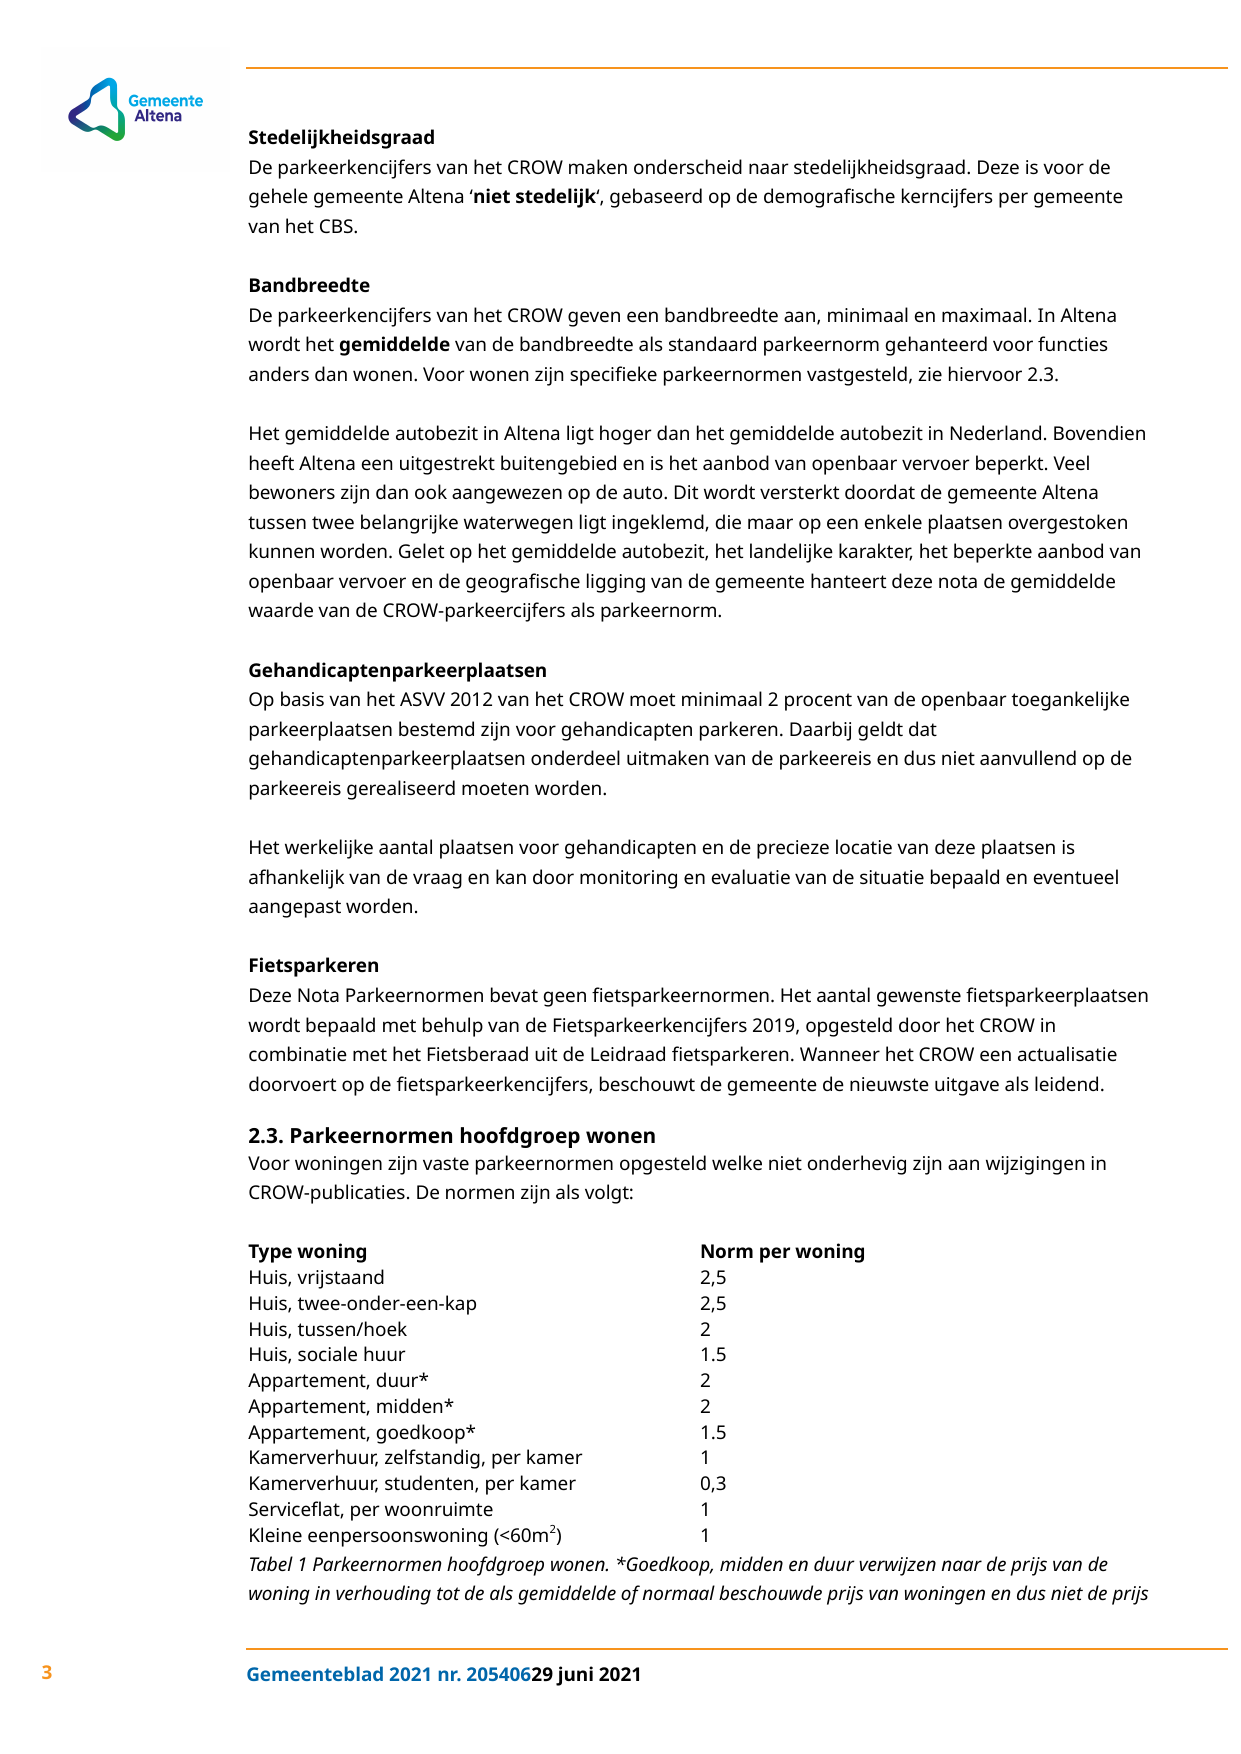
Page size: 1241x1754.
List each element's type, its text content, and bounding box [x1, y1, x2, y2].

text Voor woningen zijn vaste parkeernormen opgesteld welke niet onderhevig zijn aan wijzigingen in CROW-publicaties. De normen zijn als volgt: [248, 1150, 1152, 1205]
table_cell 1 [700, 1445, 1152, 1470]
table_cell 2 [700, 1316, 1152, 1342]
table_cell 1.5 [700, 1419, 1152, 1444]
text Het gemiddelde autobezit in Altena ligt hoger dan het gemiddelde autobezit in Nederland. Bovendien heeft Altena een uitgestrekt buitengebied en is het aanbod van openbaar vervoer beperkt. Veel bewoners zijn dan ook aangewezen op de auto. Dit wordt versterkt doordat de gemeente Altena tussen twee belangrijke waterwegen ligt ingeklemd, die maar op een enkele plaatsen overgestoken kunnen worden. Gelet op het gemiddelde autobezit, het landelijke karakter, het beperkte aanbod van openbaar vervoer en de geografische ligging van de gemeente hanteert deze nota de gemiddelde waarde van de CROW-parkeercijfers als parkeernorm. [248, 420, 1152, 623]
text Gehandicaptenparkeerplaatsen [248, 657, 1152, 683]
table_header Type woning [248, 1239, 700, 1264]
picture [41, 47, 231, 172]
table_cell 0,3 [700, 1470, 1152, 1496]
table_cell 2,5 [700, 1290, 1152, 1316]
table_cell 1 [700, 1496, 1152, 1522]
table_cell Huis, tussen/hoek [248, 1316, 700, 1342]
text 2.3. Parkeernormen hoofdgroep wonen [248, 1121, 1152, 1150]
text Fietsparkeren [248, 953, 1152, 978]
table_cell Huis, sociale huur [248, 1342, 700, 1367]
text Tabel 1 Parkeernormen hoofdgroep wonen. *Goedkoop, midden en duur verwijzen naar de prijs van de woning in verhouding tot de als gemiddelde of normaal beschouwde prijs van woningen en dus niet de prijs [248, 1551, 1152, 1606]
table_header Norm per woning [700, 1239, 1152, 1264]
table_cell 1.5 [700, 1342, 1152, 1367]
table_cell Huis, vrijstaand [248, 1265, 700, 1290]
table_cell Kamerverhuur, zelfstandig, per kamer [248, 1445, 700, 1470]
table_cell 1 [700, 1522, 1152, 1547]
table_cell Kleine eenpersoonswoning (<60m2) [248, 1522, 700, 1547]
text Deze Nota Parkeernormen bevat geen fietsparkeernormen. Het aantal gewenste fietsparkeerplaatsen wordt bepaald met behulp van de Fietsparkeerkencijfers 2019, opgesteld door het CROW in combinatie met het Fietsberaad uit de Leidraad fietsparkeren. Wanneer het CROW een actualisatie doorvoert op de fietsparkeerkencijfers, beschouwt de gemeente de nieuwste uitgave als leidend. [248, 982, 1152, 1097]
text Het werkelijke aantal plaatsen voor gehandicapten en de precieze locatie van deze plaatsen is afhankelijk van de vraag en kan door monitoring en evaluatie van de situatie bepaald en eventueel aangepast worden. [248, 834, 1152, 919]
text De parkeerkencijfers van het CROW geven een bandbreedte aan, minimaal en maximaal. In Altena wordt het gemiddelde van de bandbreedte als standaard parkeernorm gehanteerd voor functies anders dan wonen. Voor wonen zijn specifieke parkeernormen vastgesteld, zie hiervoor 2.3. [248, 302, 1152, 387]
text De parkeerkencijfers van het CROW maken onderscheid naar stedelijkheidsgraad. Deze is voor de gehele gemeente Altena ‘niet stedelijk‘, gebaseerd op de demografische kerncijfers per gemeente van het CBS. [248, 154, 1152, 239]
text Stedelijkheidsgraad [248, 124, 1152, 150]
text Bandbreedte [248, 272, 1152, 298]
table_cell 2 [700, 1393, 1152, 1419]
table_cell Appartement, midden* [248, 1393, 700, 1419]
table_cell Kamerverhuur, studenten, per kamer [248, 1470, 700, 1496]
table_cell Huis, twee-onder-een-kap [248, 1290, 700, 1316]
table_cell Appartement, duur* [248, 1368, 700, 1393]
table_cell 2,5 [700, 1265, 1152, 1290]
table_cell 2 [700, 1368, 1152, 1393]
table_cell Appartement, goedkoop* [248, 1419, 700, 1444]
table_cell Serviceflat, per woonruimte [248, 1496, 700, 1522]
text Op basis van het ASVV 2012 van het CROW moet minimaal 2 procent van de openbaar toegankelijke parkeerplaatsen bestemd zijn voor gehandicapten parkeren. Daarbij geldt dat gehandicaptenparkeerplaatsen onderdeel uitmaken van de parkeereis en dus niet aanvullend op de parkeereis gerealiseerd moeten worden. [248, 686, 1152, 801]
